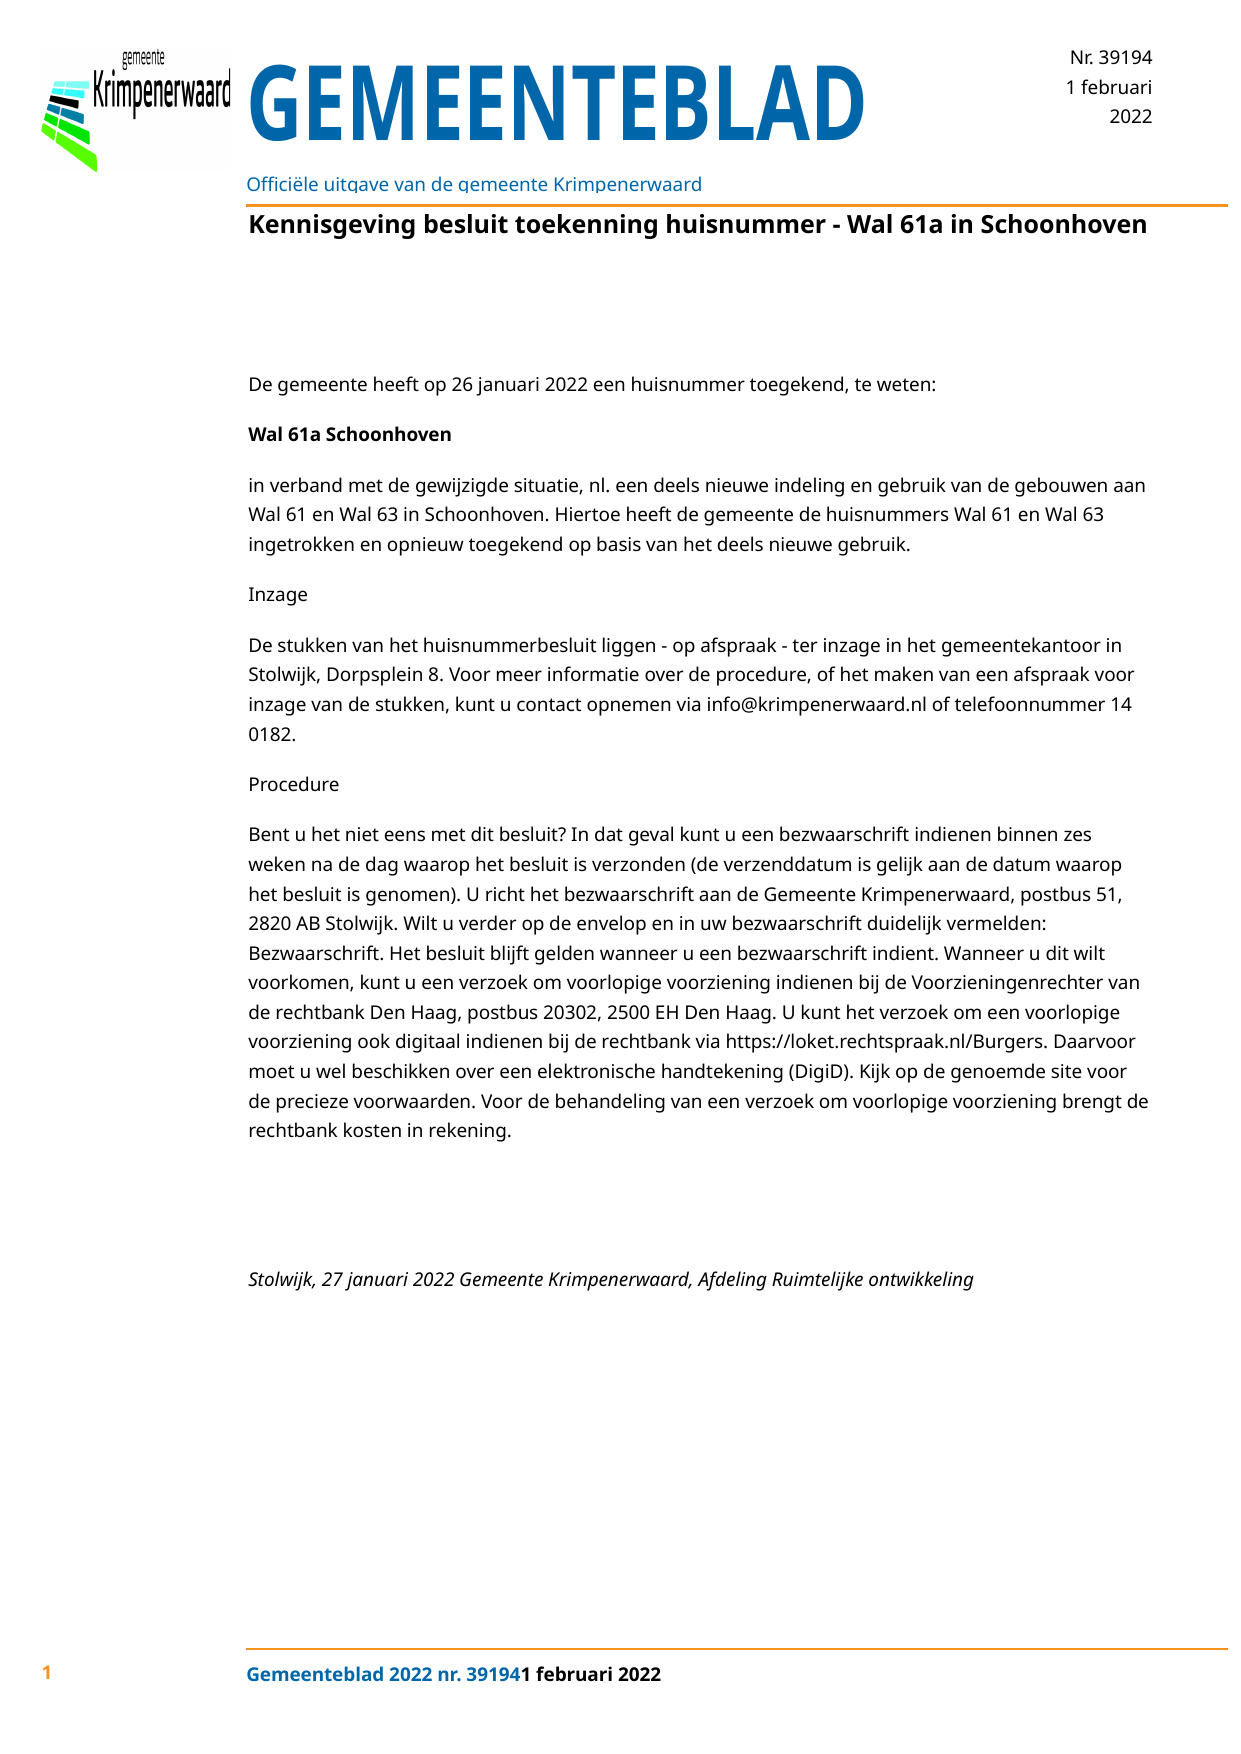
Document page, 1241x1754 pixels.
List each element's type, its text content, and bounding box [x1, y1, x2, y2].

text Wal 61a Schoonhoven [248, 422, 1152, 447]
text Procedure [248, 771, 1152, 797]
text De gemeente heeft op 26 januari 2022 een huisnummer toegekend, te weten: [248, 371, 1152, 397]
text Kennisgeving besluit toekenning huisnummer - Wal 61a in Schoonhoven [248, 207, 1152, 241]
text Inzage [248, 582, 1152, 607]
text Bent u het niet eens met dit besluit? In dat geval kunt u een bezwaarschrift indienen binnen zes weken na de dag waarop het besluit is verzonden (de verzenddatum is gelijk aan de datum waarop het besluit is genomen). U richt het bezwaarschrift aan de Gemeente Krimpenerwaard, postbus 51, 2820 AB Stolwijk. Wilt u verder op de envelop en in uw bezwaarschrift duidelijk vermelden: Bezwaarschrift. Het besluit blijft gelden wanneer u een bezwaarschrift indient. Wanneer u dit wilt voorkomen, kunt u een verzoek om voorlopige voorziening indienen bij de Voorzieningenrechter van de rechtbank Den Haag, postbus 20302, 2500 EH Den Haag. U kunt het verzoek om een voorlopige voorziening ook digitaal indienen bij de rechtbank via https://loket.rechtspraak.nl/Burgers. Daarvoor moet u wel beschikken over een elektronische handtekening (DigiD). Kijk op de genoemde site voor de precieze voorwaarden. Voor de behandeling van een verzoek om voorlopige voorziening brengt de rechtbank kosten in rekening. [248, 822, 1152, 1143]
text De stukken van het huisnummerbesluit liggen - op afspraak - ter inzage in het gemeentekantoor in Stolwijk, Dorpsplein 8. Voor meer informatie over de procedure, of het maken van een afspraak voor inzage van de stukken, kunt u contact opnemen via info@krimpenerwaard.nl of telefoonnummer 14 0182. [248, 632, 1152, 746]
picture [41, 47, 231, 172]
text Stolwijk, 27 januari 2022 Gemeente Krimpenerwaard, Afdeling Ruimtelijke ontwikkeling [248, 1266, 1152, 1292]
text in verband met de gewijzigde situatie, nl. een deels nieuwe indeling en gebruik van de gebouwen aan Wal 61 en Wal 63 in Schoonhoven. Hiertoe heeft de gemeente de huisnummers Wal 61 en Wal 63 ingetrokken en opnieuw toegekend op basis van het deels nieuwe gebruik. [248, 472, 1152, 557]
